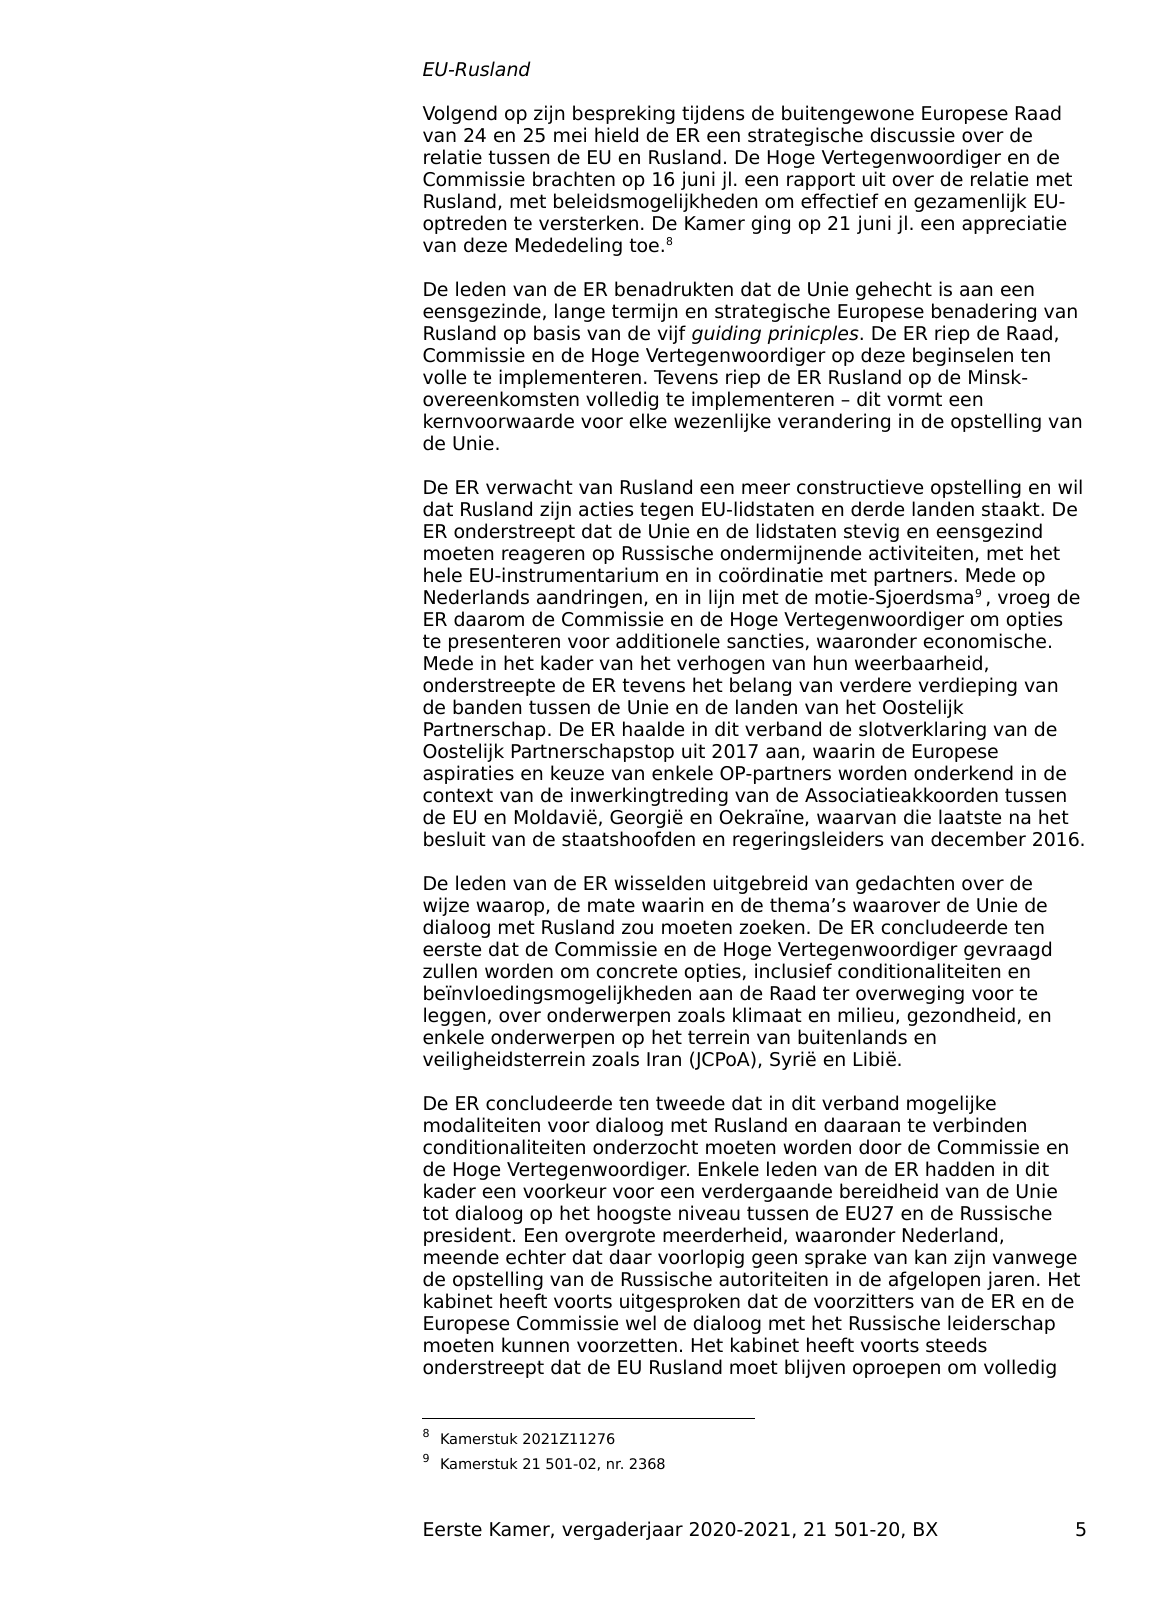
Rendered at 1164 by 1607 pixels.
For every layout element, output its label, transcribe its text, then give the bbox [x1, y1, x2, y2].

text De leden van de ER benadrukten dat de Unie gehecht is aan een eensgezinde, lange termijn en strategische Europese benadering van Rusland op basis van de vijf guiding prinicples. De ER riep de Raad, Commissie en de Hoge Vertegenwoordiger op deze beginselen ten volle te implementeren. Tevens riep de ER Rusland op de Minsk-overeenkomsten volledig te implementeren – dit vormt een kernvoorwaarde voor elke wezenlijke verandering in de opstelling van de Unie. [422, 279, 1087, 455]
text De ER verwacht van Rusland een meer constructieve opstelling en wil dat Rusland zijn acties tegen EU-lidstaten en derde landen staakt. De ER onderstreept dat de Unie en de lidstaten stevig en eensgezind moeten reageren op Russische ondermijnende activiteiten, met het hele EU-instrumentarium en in coördinatie met partners. Mede op Nederlands aandringen, en in lijn met de motie-Sjoerdsma, vroeg de ER daarom de Commissie en de Hoge Vertegenwoordiger om opties te presenteren voor additionele sancties, waaronder economische. Mede in het kader van het verhogen van hun weerbaarheid, onderstreepte de ER tevens het belang van verdere verdieping van de banden tussen de Unie en de landen van het Oostelijk Partnerschap. De ER haalde in dit verband de slotverklaring van de Oostelijk Partnerschapstop uit 2017 aan, waarin de Europese aspiraties en keuze van enkele OP-partners worden onderkend in de context van de inwerkingtreding van de Associatieakkoorden tussen de EU en Moldavië, Georgië en Oekraïne, waarvan die laatste na het besluit van de staatshoofden en regeringsleiders van december 2016. [422, 477, 1087, 851]
text De leden van de ER wisselden uitgebreid van gedachten over de wijze waarop, de mate waarin en de thema’s waarover de Unie de dialoog met Rusland zou moeten zoeken. De ER concludeerde ten eerste dat de Commissie en de Hoge Vertegenwoordiger gevraagd zullen worden om concrete opties, inclusief conditionaliteiten en beïnvloedingsmogelijkheden aan de Raad ter overweging voor te leggen, over onderwerpen zoals klimaat en milieu, gezondheid, en enkele onderwerpen op het terrein van buitenlands en veiligheidsterrein zoals Iran (JCPoA), Syrië en Libië. [422, 873, 1087, 1071]
text Volgend op zijn bespreking tijdens de buitengewone Europese Raad van 24 en 25 mei hield de ER een strategische discussie over de relatie tussen de EU en Rusland. De Hoge Vertegenwoordiger en de Commissie brachten op 16 juni jl. een rapport uit over de relatie met Rusland, met beleidsmogelijkheden om effectief en gezamenlijk EU-optreden te versterken. De Kamer ging op 21 juni jl. een appreciatie van deze Mededeling toe. [422, 103, 1087, 257]
subtitle EU-Rusland [422, 59, 1087, 81]
text Kamerstuk 2021Z11276 [422, 1427, 1087, 1449]
text Kamerstuk 21 501-02, nr. 2368 [422, 1452, 1087, 1474]
text De ER concludeerde ten tweede dat in dit verband mogelijke modaliteiten voor dialoog met Rusland en daaraan te verbinden conditionaliteiten onderzocht moeten worden door de Commissie en de Hoge Vertegenwoordiger. Enkele leden van de ER hadden in dit kader een voorkeur voor een verdergaande bereidheid van de Unie tot dialoog op het hoogste niveau tussen de EU27 en de Russische president. Een overgrote meerderheid, waaronder Nederland, meende echter dat daar voorlopig geen sprake van kan zijn vanwege de opstelling van de Russische autoriteiten in de afgelopen jaren. Het kabinet heeft voorts uitgesproken dat de voorzitters van de ER en de Europese Commissie wel de dialoog met het Russische leiderschap moeten kunnen voorzetten. Het kabinet heeft voorts steeds onderstreept dat de EU Rusland moet blijven oproepen om volledig [422, 1093, 1087, 1379]
